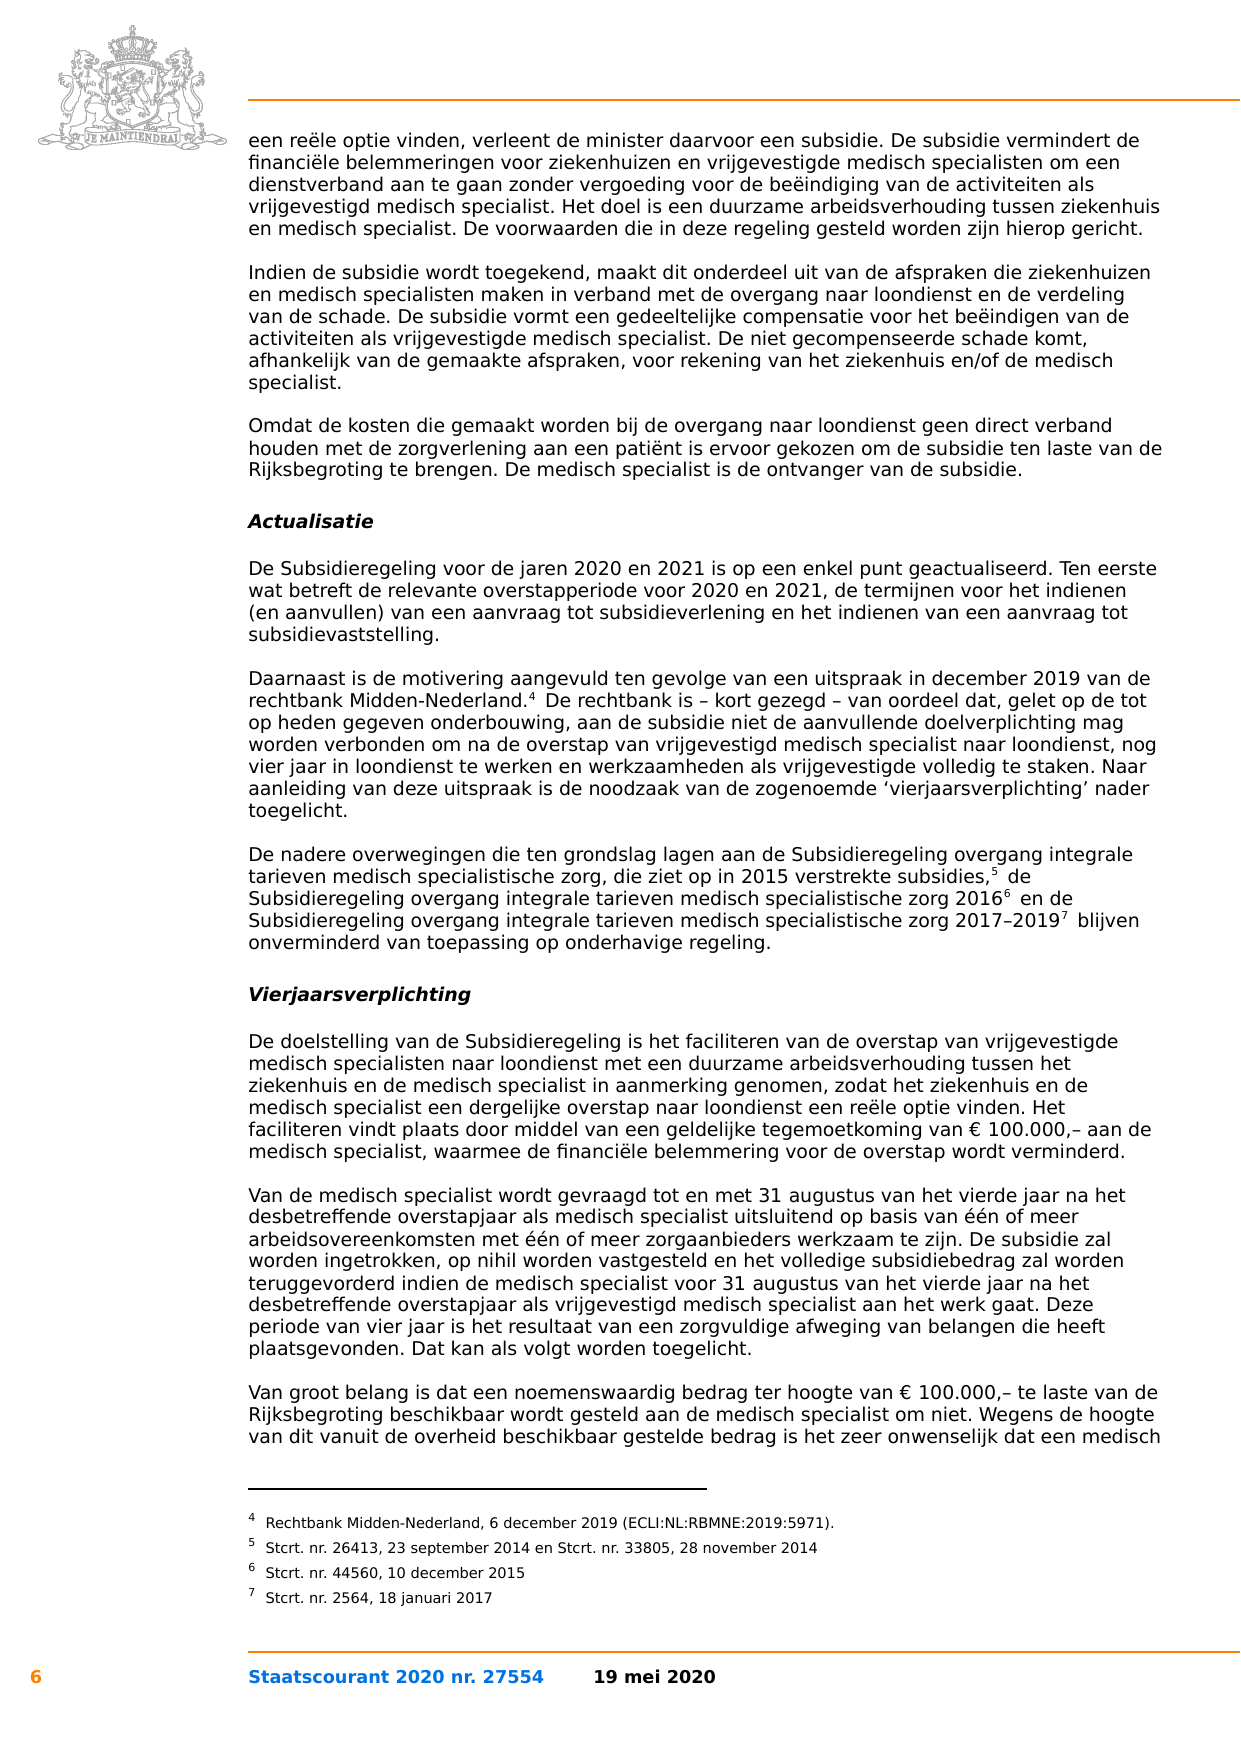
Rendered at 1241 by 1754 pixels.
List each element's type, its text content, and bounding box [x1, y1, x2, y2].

text Rechtbank Midden-Nederland, 6 december 2019 (ECLI:NL:RBMNE:2019:5971). [248, 1511, 1163, 1533]
text Van de medisch specialist wordt gevraagd tot en met 31 augustus van het vierde jaar na het desbetreffende overstapjaar als medisch specialist uitsluitend op basis van één of meer arbeidsovereenkomsten met één of meer zorgaanbieders werkzaam te zijn. De subsidie zal worden ingetrokken, op nihil worden vastgesteld en het volledige subsidiebedrag zal worden teruggevorderd indien de medisch specialist voor 31 augustus van het vierde jaar na het desbetreffende overstapjaar als vrijgevestigd medisch specialist aan het werk gaat. Deze periode van vier jaar is het resultaat van een zorgvuldige afweging van belangen die heeft plaatsgevonden. Dat kan als volgt worden toegelicht. [248, 1184, 1163, 1360]
text Omdat de kosten die gemaakt worden bij de overgang naar loondienst geen direct verband houden met de zorgverlening aan een patiënt is ervoor gekozen om de subsidie ten laste van de Rijksbegroting te brengen. De medisch specialist is de ontvanger van de subsidie. [248, 415, 1163, 481]
text Stcrt. nr. 2564, 18 januari 2017 [248, 1586, 1163, 1608]
subtitle Actualisatie [248, 511, 1163, 533]
text De Subsidieregeling voor de jaren 2020 en 2021 is op een enkel punt geactualiseerd. Ten eerste wat betreft de relevante overstapperiode voor 2020 en 2021, de termijnen voor het indienen (en aanvullen) van een aanvraag tot subsidieverlening en het indienen van een aanvraag tot subsidievaststelling. [248, 558, 1163, 646]
text De doelstelling van de Subsidieregeling is het faciliteren van de overstap van vrijgevestigde medisch specialisten naar loondienst met een duurzame arbeidsverhouding tussen het ziekenhuis en de medisch specialist in aanmerking genomen, zodat het ziekenhuis en de medisch specialist een dergelijke overstap naar loondienst een reële optie vinden. Het faciliteren vindt plaats door middel van een geldelijke tegemoetkoming van € 100.000,– aan de medisch specialist, waarmee de financiële belemmering voor de overstap wordt verminderd. [248, 1031, 1163, 1163]
text De nadere overwegingen die ten grondslag lagen aan de Subsidieregeling overgang integrale tarieven medisch specialistische zorg, die ziet op in 2015 verstrekte subsidies, de Subsidieregeling overgang integrale tarieven medisch specialistische zorg 2016 en de Subsidieregeling overgang integrale tarieven medisch specialistische zorg 2017–2019 blijven onverminderd van toepassing op onderhavige regeling. [248, 844, 1163, 954]
text Van groot belang is dat een noemenswaardig bedrag ter hoogte van € 100.000,– te laste van de Rijksbegroting beschikbaar wordt gesteld aan de medisch specialist om niet. Wegens de hoogte van dit vanuit de overheid beschikbaar gestelde bedrag is het zeer onwenselijk dat een medisch [248, 1382, 1163, 1448]
picture [38, 25, 227, 150]
text Daarnaast is de motivering aangevuld ten gevolge van een uitspraak in december 2019 van de rechtbank Midden-Nederland. De rechtbank is – kort gezegd – van oordeel dat, gelet op de tot op heden gegeven onderbouwing, aan de subsidie niet de aanvullende doelverplichting mag worden verbonden om na de overstap van vrijgevestigd medisch specialist naar loondienst, nog vier jaar in loondienst te werken en werkzaamheden als vrijgevestigde volledig te staken. Naar aanleiding van deze uitspraak is de noodzaak van de zogenoemde ‘vierjaarsverplichting’ nader toegelicht. [248, 668, 1163, 822]
text Indien de subsidie wordt toegekend, maakt dit onderdeel uit van de afspraken die ziekenhuizen en medisch specialisten maken in verband met de overgang naar loondienst en de verdeling van de schade. De subsidie vormt een gedeeltelijke compensatie voor het beëindigen van de activiteiten als vrijgevestigde medisch specialist. De niet gecompenseerde schade komt, afhankelijk van de gemaakte afspraken, voor rekening van het ziekenhuis en/of de medisch specialist. [248, 262, 1163, 393]
text een reële optie vinden, verleent de minister daarvoor een subsidie. De subsidie vermindert de financiële belemmeringen voor ziekenhuizen en vrijgevestigde medisch specialisten om een dienstverband aan te gaan zonder vergoeding voor de beëindiging van de activiteiten als vrijgevestigd medisch specialist. Het doel is een duurzame arbeidsverhouding tussen ziekenhuis en medisch specialist. De voorwaarden die in deze regeling gesteld worden zijn hierop gericht. [248, 130, 1163, 240]
subtitle Vierjaarsverplichting [248, 984, 1163, 1006]
text Stcrt. nr. 26413, 23 september 2014 en Stcrt. nr. 33805, 28 november 2014 [248, 1536, 1163, 1558]
text Stcrt. nr. 44560, 10 december 2015 [248, 1561, 1163, 1583]
